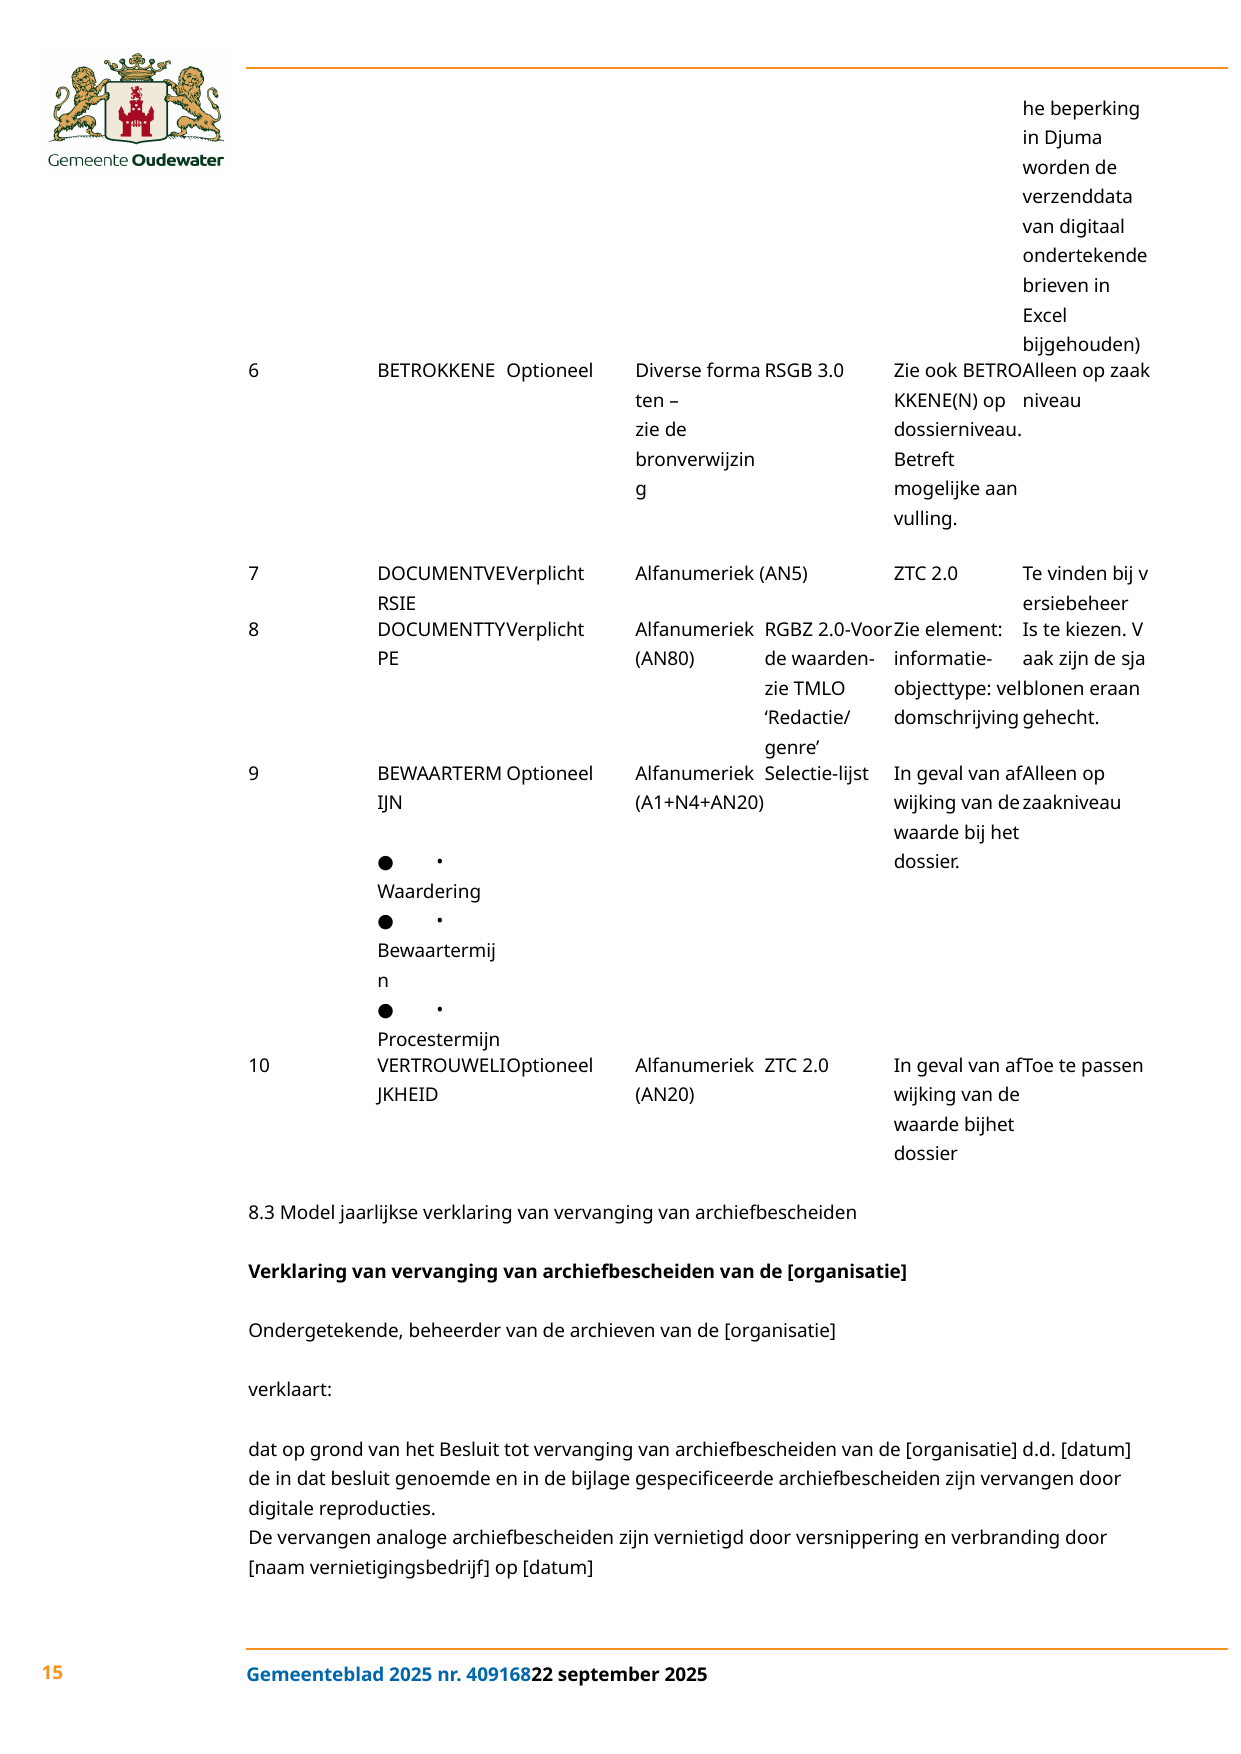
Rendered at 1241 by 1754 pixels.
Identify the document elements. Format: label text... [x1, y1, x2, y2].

table_cell 9 [248, 760, 377, 1052]
table_cell he beperking in Djuma worden de verzenddata van digitaal ondertekende brieven in Excel bijgehouden) [1023, 95, 1152, 357]
table_cell [377, 95, 506, 357]
table_cell VERTROUWELIJKHEID [377, 1052, 506, 1166]
table_cell Optioneel [506, 357, 635, 560]
text dat op grond van het Besluit tot vervanging van archiefbescheiden van de [organisatie] d.d. [datum] [248, 1436, 1152, 1461]
table_cell BEWAARTERMIJN • Waardering • Bewaartermijn • Procestermijn [377, 760, 506, 1052]
table_cell Alfanumeriek (A1+N4+AN20) [635, 760, 764, 1052]
table_cell BETROKKENE [377, 357, 506, 560]
table_cell Is te kiezen. Vaak zijn de sjablonen eraan gehecht. [1023, 616, 1152, 760]
table_cell Zie element: informatie- objecttype: veldomschrijving [894, 616, 1022, 760]
table_cell [506, 95, 635, 357]
table_cell Te vinden bij versiebeheer [1023, 560, 1152, 616]
table_cell 7 [248, 560, 377, 616]
table_cell Alfanumeriek (AN20) [635, 1052, 764, 1166]
text Verklaring van vervanging van archiefbescheiden van de [organisatie] [248, 1258, 1152, 1284]
text De vervangen analoge archiefbescheiden zijn vernietigd door versnippering en verbranding door [naam vernietigingsbedrijf] op [datum] [248, 1524, 1152, 1580]
table_cell [764, 95, 893, 357]
table_cell Alfanumeriek (AN5) [635, 560, 893, 616]
table_cell RGBZ 2.0-Voor de waarden- zie TMLO ‘Redactie/genre’ [764, 616, 893, 760]
table_cell Diverse formaten – zie de bronverwijzing [635, 357, 764, 560]
table_cell Verplicht [506, 560, 635, 616]
table_cell Selectie-lijst [764, 760, 893, 1052]
table_cell Optioneel [506, 1052, 635, 1166]
table_cell DOCUMENTTYPE [377, 616, 506, 760]
table_cell In geval van afwijking van de waarde bijhet dossier [894, 1052, 1022, 1166]
table_cell 10 [248, 1052, 377, 1166]
table_cell Alleen op zaakniveau [1023, 357, 1152, 560]
text de in dat besluit genoemde en in de bijlage gespecificeerde archiefbescheiden zijn vervangen door digitale reproducties. [248, 1465, 1152, 1521]
table_cell Zie ook BETROKKENE(N) op dossierniveau. Betreft mogelijke aanvulling. [894, 357, 1022, 560]
text 8.3 Model jaarlijkse verklaring van vervanging van archiefbescheiden [248, 1199, 1152, 1225]
table_cell 6 [248, 357, 377, 560]
table_cell 8 [248, 616, 377, 760]
text verklaart: [248, 1377, 1152, 1402]
table_cell DOCUMENTVERSIE [377, 560, 506, 616]
table_cell [635, 95, 764, 357]
picture [41, 47, 231, 172]
table_cell ZTC 2.0 [894, 560, 1022, 616]
table_cell Optioneel [506, 760, 635, 1052]
table_cell Alleen op zaakniveau [1023, 760, 1152, 1052]
table_cell RSGB 3.0 [764, 357, 893, 560]
table_cell Toe te passen [1023, 1052, 1152, 1166]
text Ondergetekende, beheerder van de archieven van de [organisatie] [248, 1317, 1152, 1343]
table_cell ZTC 2.0 [764, 1052, 893, 1166]
table_cell [248, 95, 377, 357]
table_cell [894, 95, 1022, 357]
table_cell In geval van afwijking van de waarde bij het dossier. [894, 760, 1022, 1052]
table_cell Verplicht [506, 616, 635, 760]
table_cell Alfanumeriek (AN80) [635, 616, 764, 760]
